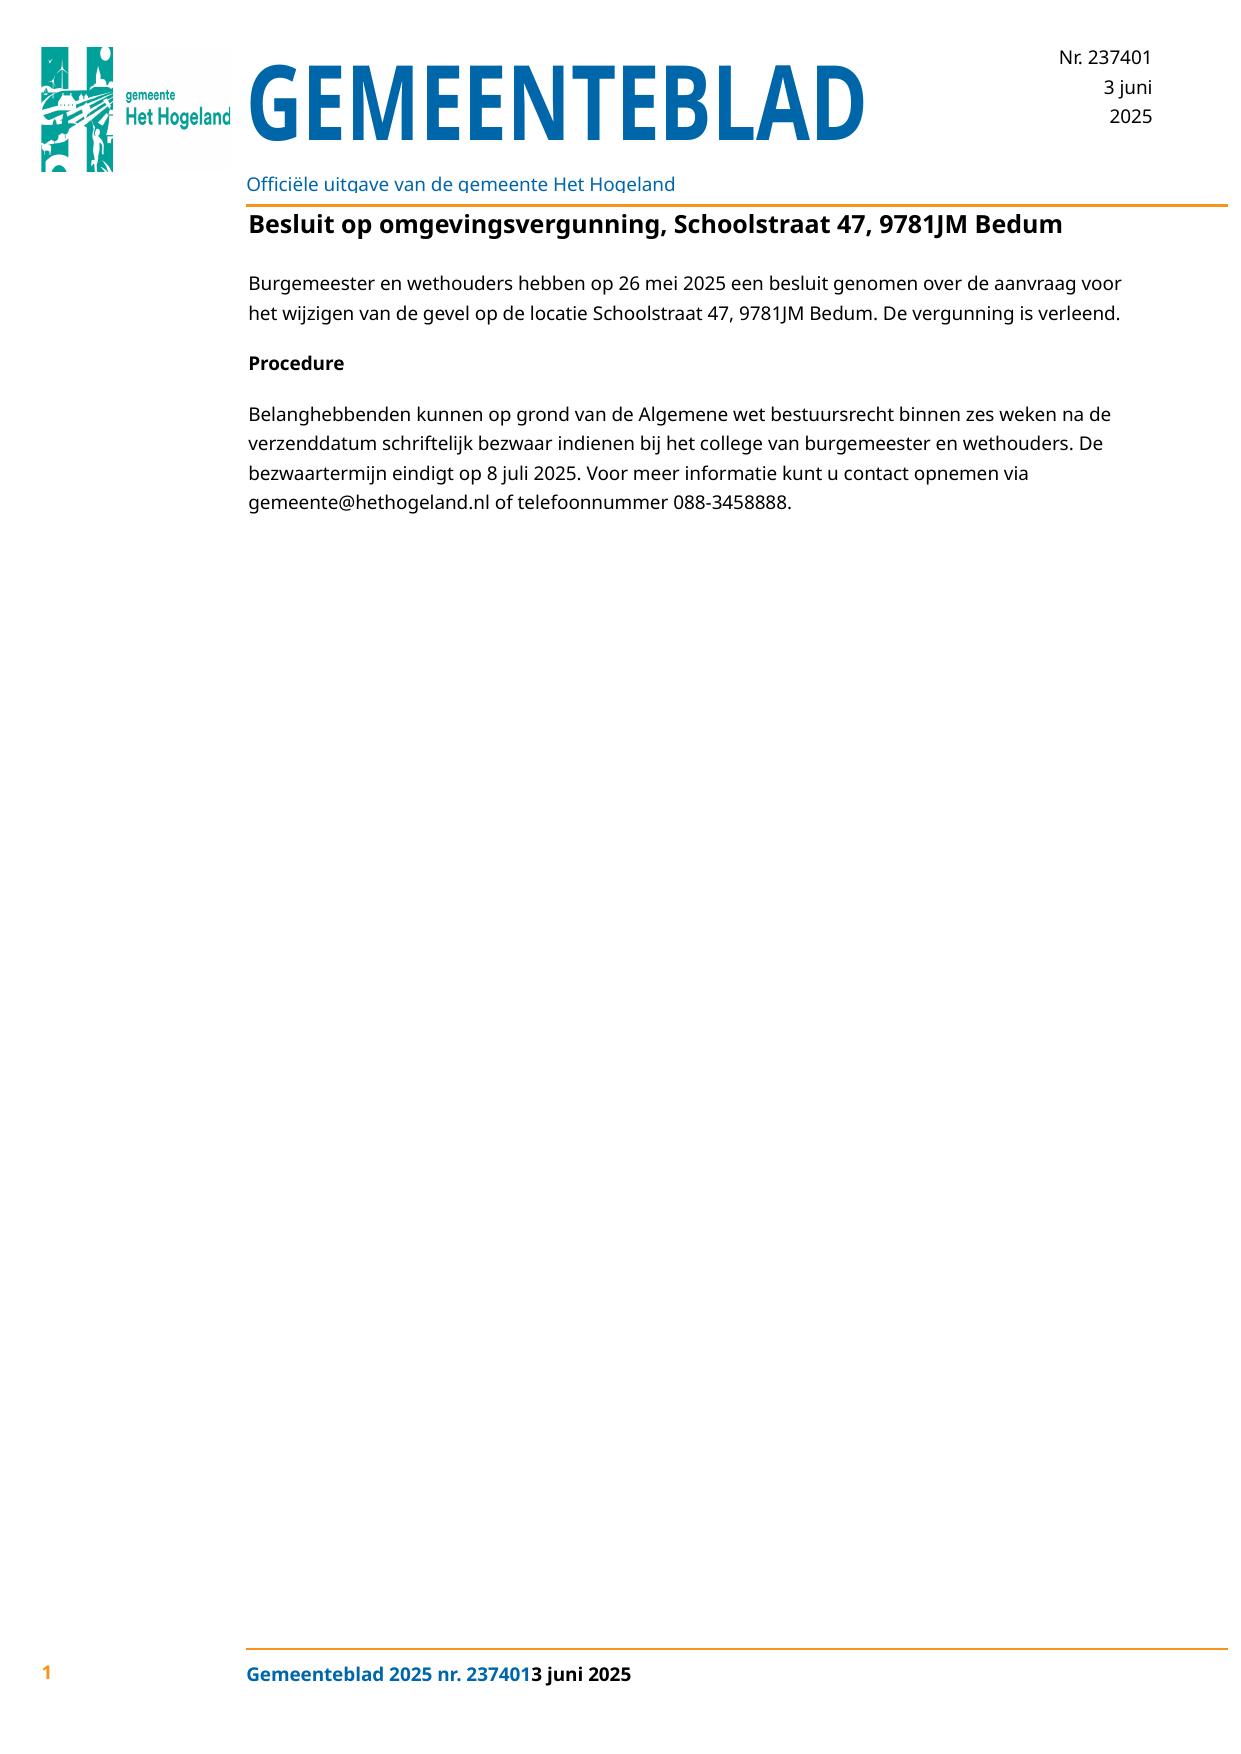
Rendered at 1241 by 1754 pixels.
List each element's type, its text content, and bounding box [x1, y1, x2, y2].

picture [41, 47, 231, 172]
text Besluit op omgevingsvergunning, Schoolstraat 47, 9781JM Bedum [248, 207, 1152, 241]
text Belanghebbenden kunnen op grond van de Algemene wet bestuursrecht binnen zes weken na de verzenddatum schriftelijk bezwaar indienen bij het college van burgemeester en wethouders. De bezwaartermijn eindigt op 8 juli 2025. Voor meer informatie kunt u contact opnemen via gemeente@hethogeland.nl of telefoonnummer 088-3458888. [248, 401, 1152, 515]
text Procedure [248, 350, 1152, 376]
text Burgemeester en wethouders hebben op 26 mei 2025 een besluit genomen over de aanvraag voor het wijzigen van de gevel op de locatie Schoolstraat 47, 9781JM Bedum. De vergunning is verleend. [248, 270, 1152, 326]
